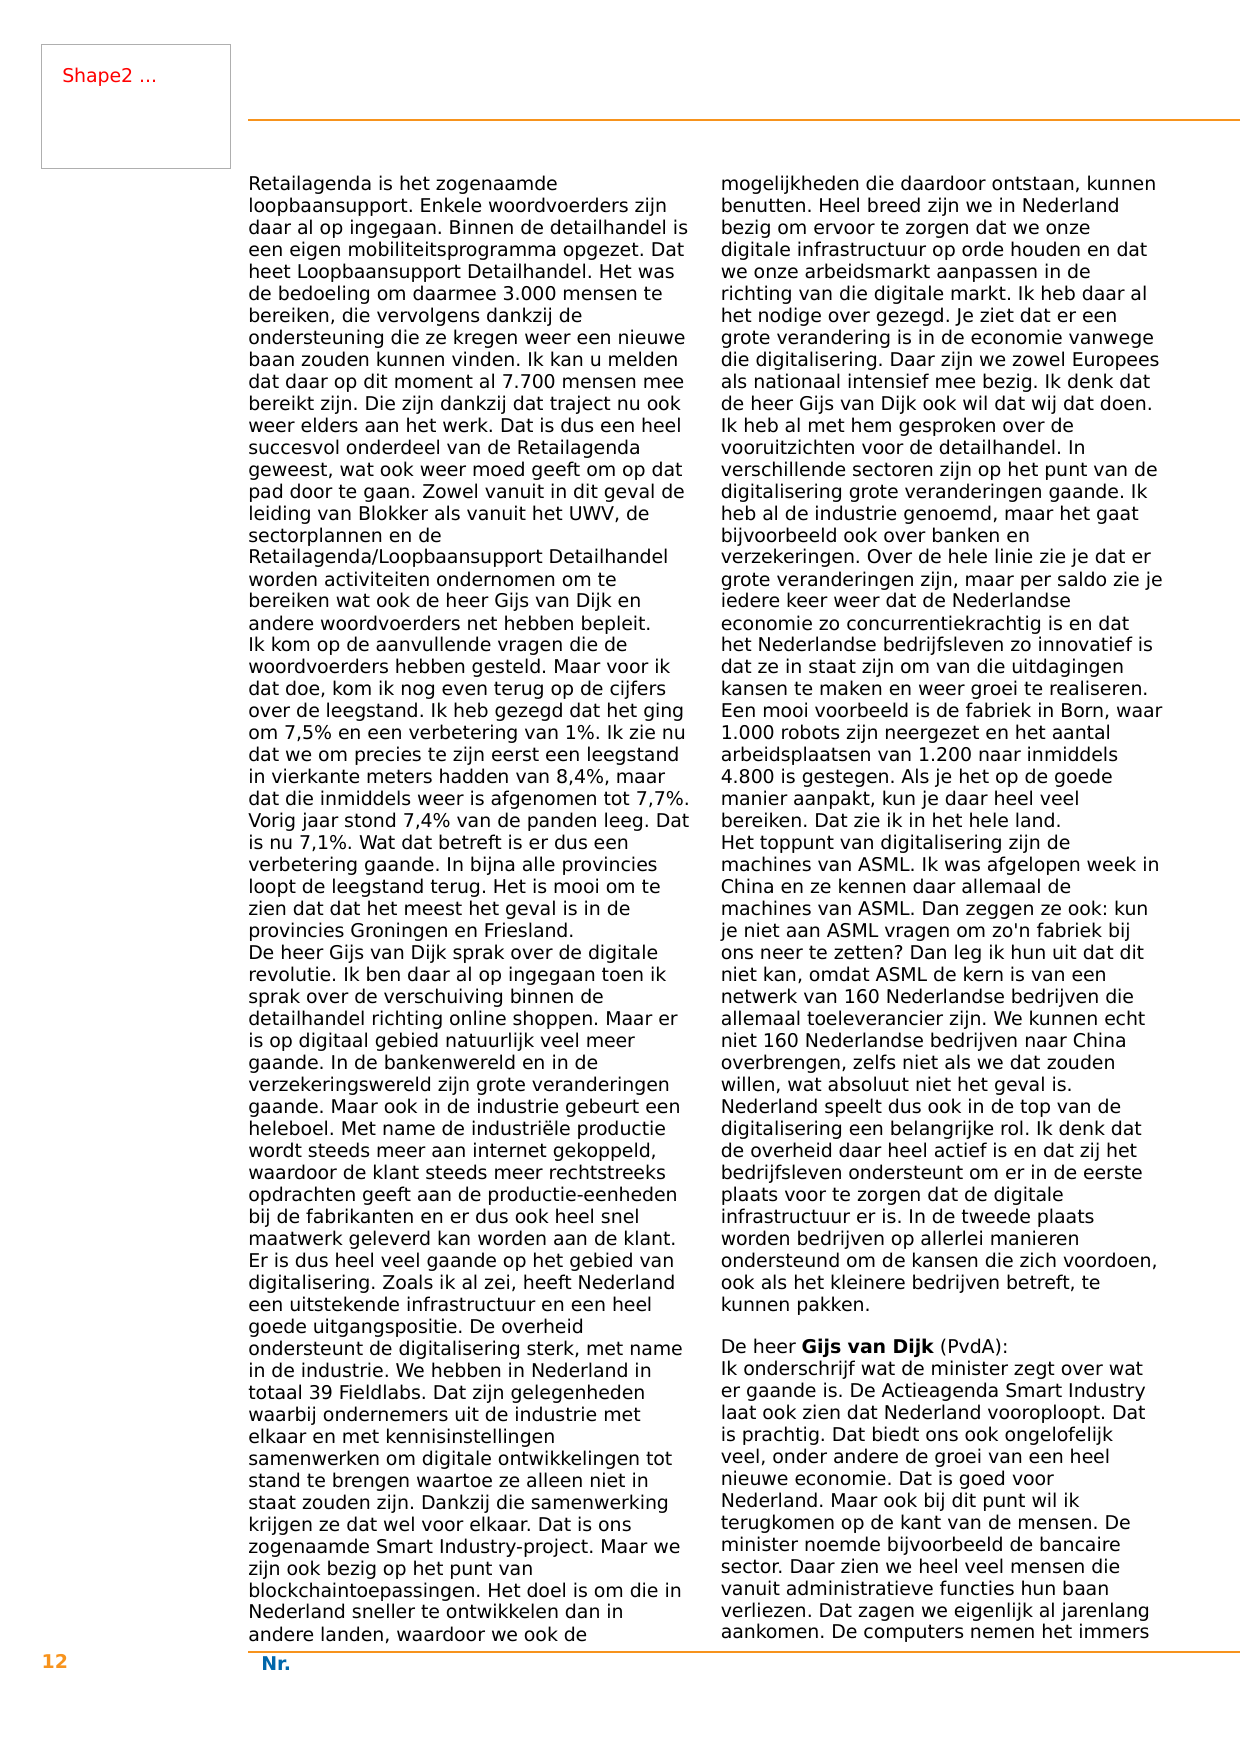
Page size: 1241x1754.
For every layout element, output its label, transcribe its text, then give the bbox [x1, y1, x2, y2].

text De heer Gijs van Dijk sprak over de digitale revolutie. Ik ben daar al op ingegaan toen ik sprak over de verschuiving binnen de detailhandel richting online shoppen. Maar er is op digitaal gebied natuurlijk veel meer gaande. In de bankenwereld en in de verzekeringswereld zijn grote veranderingen gaande. Maar ook in de industrie gebeurt een heleboel. Met name de industriële productie wordt steeds meer aan internet gekoppeld, waardoor de klant steeds meer rechtstreeks opdrachten geeft aan de productie-eenheden bij de fabrikanten en er dus ook heel snel maatwerk geleverd kan worden aan de klant. [248, 942, 691, 1250]
text Er is dus heel veel gaande op het gebied van digitalisering. Zoals ik al zei, heeft Nederland een uitstekende infrastructuur en een heel goede uitgangspositie. De overheid ondersteunt de digitalisering sterk, met name in de industrie. We hebben in Nederland in totaal 39 Fieldlabs. Dat zijn gelegenheden waarbij ondernemers uit de industrie met elkaar en met kennisinstellingen samenwerken om digitale ontwikkelingen tot stand te brengen waartoe ze alleen niet in staat zouden zijn. Dankzij die samenwerking krijgen ze dat wel voor elkaar. Dat is ons zogenaamde Smart Industry-project. Maar we zijn ook bezig op het punt van blockchaintoepassingen. Het doel is om die in Nederland sneller te ontwikkelen dan in andere landen, waardoor we ook de [248, 1250, 691, 1645]
text Ik heb al met hem gesproken over de vooruitzichten voor de detailhandel. In verschillende sectoren zijn op het punt van de digitalisering grote veranderingen gaande. Ik heb al de industrie genoemd, maar het gaat bijvoorbeeld ook over banken en verzekeringen. Over de hele linie zie je dat er grote veranderingen zijn, maar per saldo zie je iedere keer weer dat de Nederlandse economie zo concurrentiekrachtig is en dat het Nederlandse bedrijfsleven zo innovatief is dat ze in staat zijn om van die uitdagingen kansen te maken en weer groei te realiseren. Een mooi voorbeeld is de fabriek in Born, waar 1.000 robots zijn neergezet en het aantal arbeidsplaatsen van 1.200 naar inmiddels 4.800 is gestegen. Als je het op de goede manier aanpakt, kun je daar heel veel bereiken. Dat zie ik in het hele land. [721, 414, 1163, 832]
text Nederland speelt dus ook in de top van de digitalisering een belangrijke rol. Ik denk dat de overheid daar heel actief is en dat zij het bedrijfsleven ondersteunt om er in de eerste plaats voor te zorgen dat de digitale infrastructuur er is. In de tweede plaats worden bedrijven op allerlei manieren ondersteund om de kansen die zich voordoen, ook als het kleinere bedrijven betreft, te kunnen pakken. [721, 1096, 1163, 1316]
text mogelijkheden die daardoor ontstaan, kunnen benutten. Heel breed zijn we in Nederland bezig om ervoor te zorgen dat we onze digitale infrastructuur op orde houden en dat we onze arbeidsmarkt aanpassen in de richting van die digitale markt. Ik heb daar al het nodige over gezegd. Je ziet dat er een grote verandering is in de economie vanwege die digitalisering. Daar zijn we zowel Europees als nationaal intensief mee bezig. Ik denk dat de heer Gijs van Dijk ook wil dat wij dat doen. [721, 173, 1163, 414]
text Ik kom op de aanvullende vragen die de woordvoerders hebben gesteld. Maar voor ik dat doe, kom ik nog even terug op de cijfers over de leegstand. Ik heb gezegd dat het ging om 7,5% en een verbetering van 1%. Ik zie nu dat we om precies te zijn eerst een leegstand in vierkante meters hadden van 8,4%, maar dat die inmiddels weer is afgenomen tot 7,7%. Vorig jaar stond 7,4% van de panden leeg. Dat is nu 7,1%. Wat dat betreft is er dus een verbetering gaande. In bijna alle provincies loopt de leegstand terug. Het is mooi om te zien dat dat het meest het geval is in de provincies Groningen en Friesland. [248, 634, 691, 942]
text Ik onderschrijf wat de minister zegt over wat er gaande is. De Actieagenda Smart Industry laat ook zien dat Nederland vooroploopt. Dat is prachtig. Dat biedt ons ook ongelofelijk veel, onder andere de groei van een heel nieuwe economie. Dat is goed voor Nederland. Maar ook bij dit punt wil ik terugkomen op de kant van de mensen. De minister noemde bijvoorbeeld de bancaire sector. Daar zien we heel veel mensen die vanuit administratieve functies hun baan verliezen. Dat zagen we eigenlijk al jarenlang aankomen. De computers nemen het immers [721, 1358, 1163, 1643]
text Retailagenda is het zogenaamde loopbaansupport. Enkele woordvoerders zijn daar al op ingegaan. Binnen de detailhandel is een eigen mobiliteitsprogramma opgezet. Dat heet Loopbaansupport Detailhandel. Het was de bedoeling om daarmee 3.000 mensen te bereiken, die vervolgens dankzij de ondersteuning die ze kregen weer een nieuwe baan zouden kunnen vinden. Ik kan u melden dat daar op dit moment al 7.700 mensen mee bereikt zijn. Die zijn dankzij dat traject nu ook weer elders aan het werk. Dat is dus een heel succesvol onderdeel van de Retailagenda geweest, wat ook weer moed geeft om op dat pad door te gaan. Zowel vanuit in dit geval de leiding van Blokker als vanuit het UWV, de sectorplannen en de Retailagenda/Loopbaansupport Detailhandel worden activiteiten ondernomen om te bereiken wat ook de heer Gijs van Dijk en andere woordvoerders net hebben bepleit. [248, 173, 691, 634]
text De heer Gijs van Dijk (PvdA): [721, 1336, 1163, 1358]
text Het toppunt van digitalisering zijn de machines van ASML. Ik was afgelopen week in China en ze kennen daar allemaal de machines van ASML. Dan zeggen ze ook: kun je niet aan ASML vragen om zo'n fabriek bij ons neer te zetten? Dan leg ik hun uit dat dit niet kan, omdat ASML de kern is van een netwerk van 160 Nederlandse bedrijven die allemaal toeleverancier zijn. We kunnen echt niet 160 Nederlandse bedrijven naar China overbrengen, zelfs niet als we dat zouden willen, wat absoluut niet het geval is. [721, 832, 1163, 1096]
